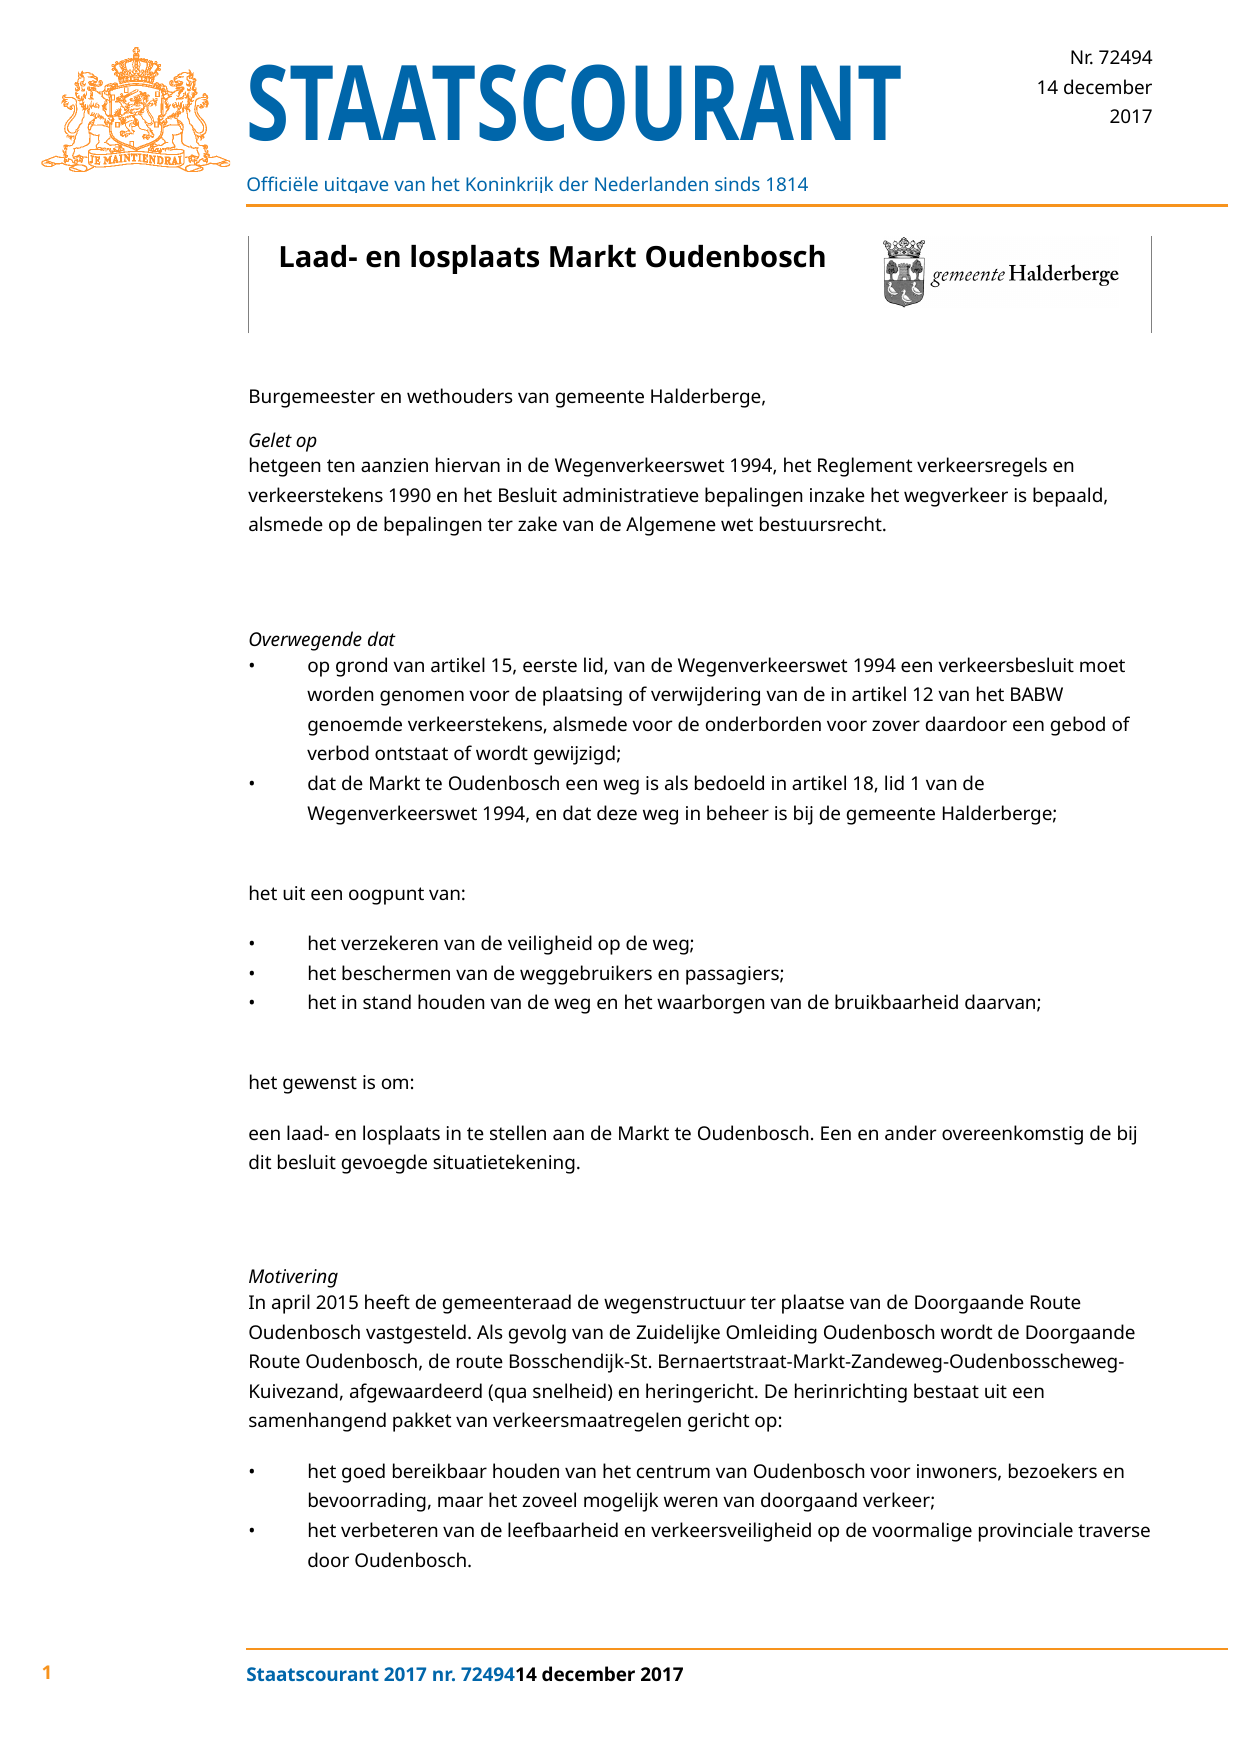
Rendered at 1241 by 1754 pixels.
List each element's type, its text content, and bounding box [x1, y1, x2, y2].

list op grond van artikel 15, eerste lid, van de Wegenverkeerswet 1994 een verkeersbesluit moet worden genomen voor de plaatsing of verwijdering van de in artikel 12 van het BABW genoemde verkeerstekens, alsmede voor de onderborden voor zover daardoor een gebod of verbod ontstaat of wordt gewijzigd; [248, 652, 1152, 766]
text hetgeen ten aanzien hiervan in de Wegenverkeerswet 1994, het Reglement verkeersregels en verkeerstekens 1990 en het Besluit administratieve bepalingen inzake het wegverkeer is bepaald, alsmede op de bepalingen ter zake van de Algemene wet bestuursrecht. [248, 452, 1152, 537]
text Overwegende dat [248, 626, 1152, 652]
text Burgemeester en wethouders van gemeente Halderberge, [248, 384, 1152, 409]
list het in stand houden van de weg en het waarborgen van de bruikbaarheid daarvan; [248, 989, 1152, 1015]
picture [41, 47, 231, 172]
picture [882, 236, 1119, 308]
list het beschermen van de weggebruikers en passagiers; [248, 960, 1152, 985]
list het goed bereikbaar houden van het centrum van Oudenbosch voor inwoners, bezoekers en bevoorrading, maar het zoveel mogelijk weren van doorgaand verkeer; [248, 1458, 1152, 1513]
list het verzekeren van de veiligheid op de weg; [248, 930, 1152, 956]
text het gewenst is om: [248, 1069, 1152, 1095]
text Gelet op [248, 427, 1152, 452]
table_header Laad- en losplaats Markt Oudenbosch [249, 236, 850, 333]
table_header [850, 236, 1151, 333]
list dat de Markt te Oudenbosch een weg is als bedoeld in artikel 18, lid 1 van de Wegenverkeerswet 1994, en dat deze weg in beheer is bij de gemeente Halderberge; [248, 770, 1152, 825]
text Motivering [248, 1264, 1152, 1289]
text In april 2015 heeft de gemeenteraad de wegenstructuur ter plaatse van de Doorgaande Route Oudenbosch vastgesteld. Als gevolg van de Zuidelijke Omleiding Oudenbosch wordt de Doorgaande Route Oudenbosch, de route Bosschendijk-St. Bernaertstraat-Markt-Zandeweg-Oudenbosscheweg-Kuivezand, afgewaardeerd (qua snelheid) en heringericht. De herinrichting bestaat uit een samenhangend pakket van verkeersmaatregelen gericht op: [248, 1289, 1152, 1433]
text het uit een oogpunt van: [248, 880, 1152, 905]
text een laad- en losplaats in te stellen aan de Markt te Oudenbosch. Een en ander overeenkomstig de bij dit besluit gevoegde situatietekening. [248, 1120, 1152, 1175]
list het verbeteren van de leefbaarheid en verkeersveiligheid op de voormalige provinciale traverse door Oudenbosch. [248, 1517, 1152, 1573]
